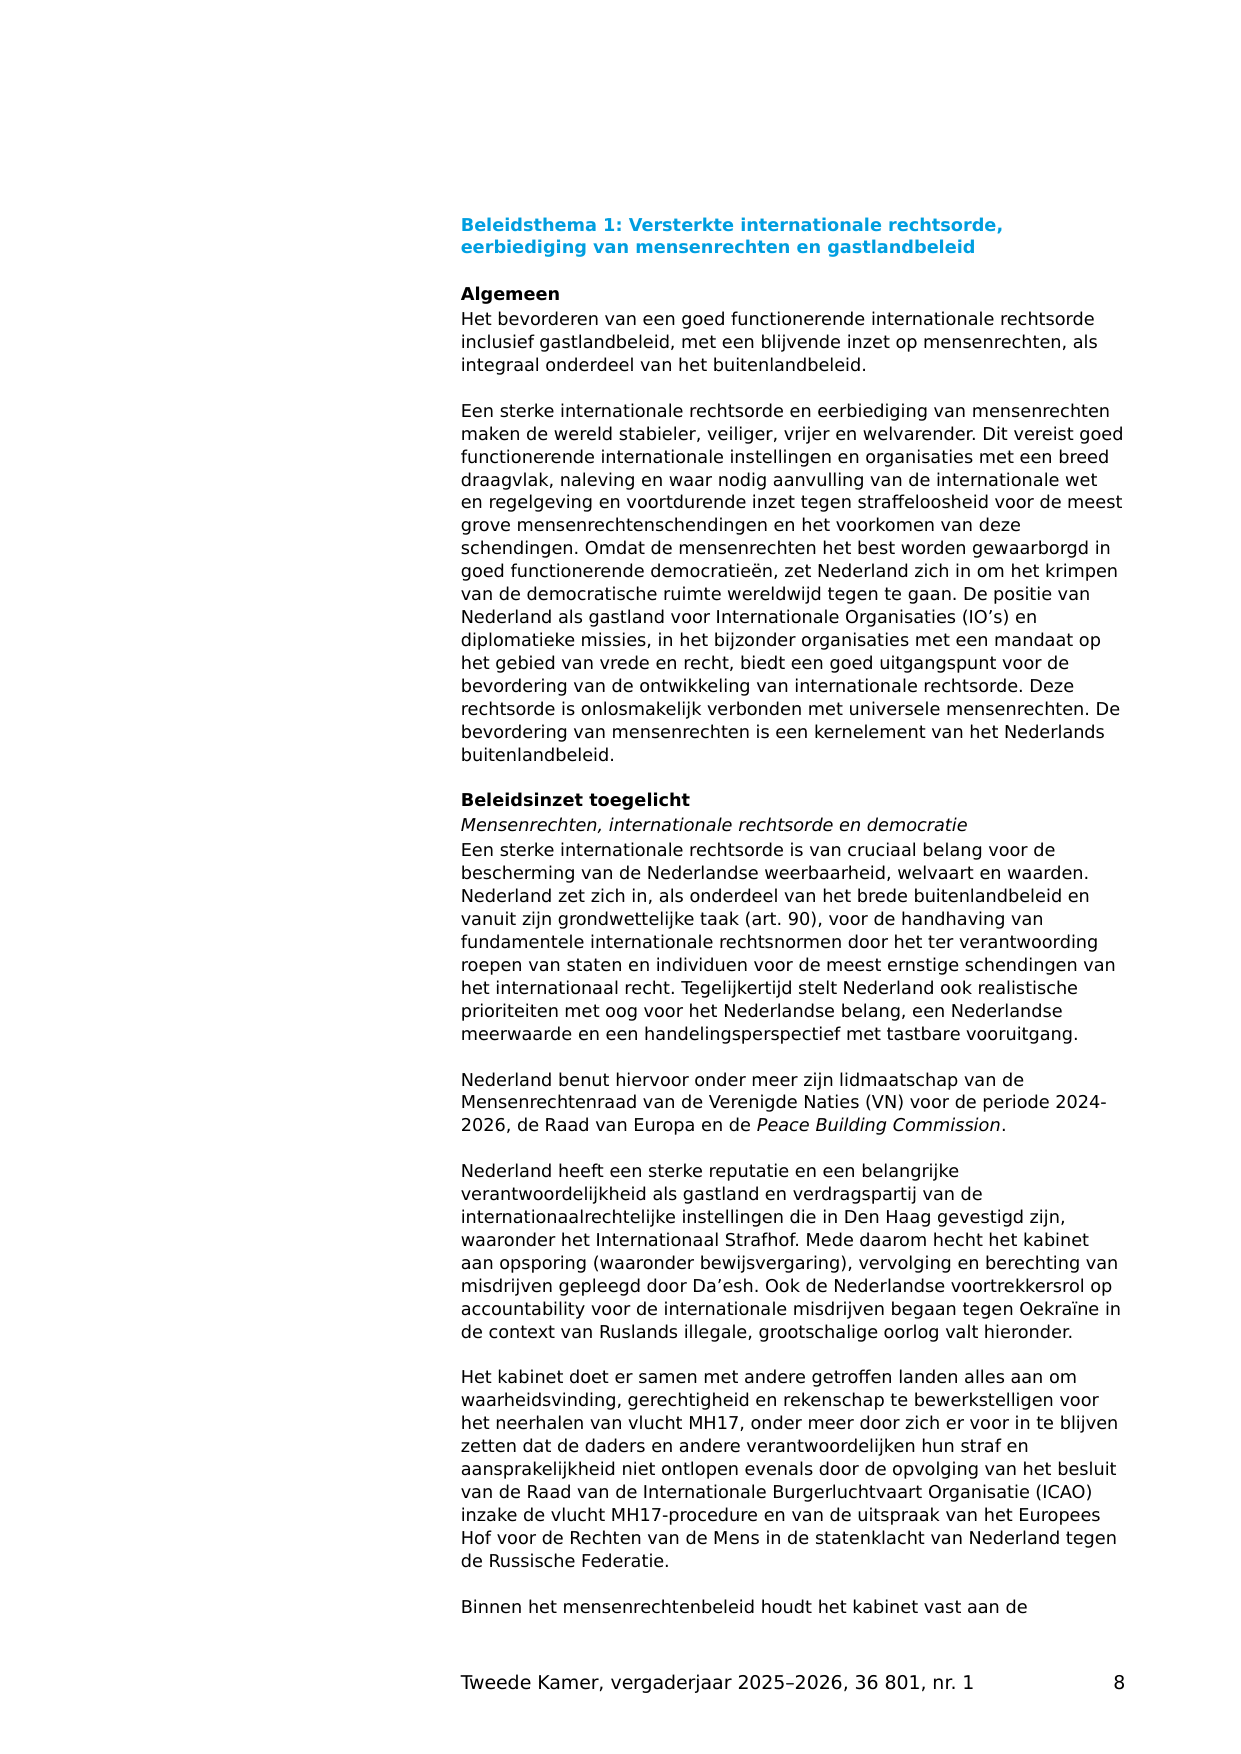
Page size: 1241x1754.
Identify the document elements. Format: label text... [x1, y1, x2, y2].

text Algemeen [461, 282, 1125, 305]
text Een sterke internationale rechtsorde is van cruciaal belang voor de bescherming van de Nederlandse weerbaarheid, welvaart en waarden. Nederland zet zich in, als onderdeel van het brede buitenlandbeleid en vanuit zijn grondwettelijke taak (art. 90), voor de handhaving van fundamentele internationale rechtsnormen door het ter verantwoording roepen van staten en individuen voor de meest ernstige schendingen van het internationaal recht. Tegelijkertijd stelt Nederland ook realistische prioriteiten met oog voor het Nederlandse belang, een Nederlandse meerwaarde en een handelingsperspectief met tastbare vooruitgang. [461, 838, 1125, 1045]
text Een sterke internationale rechtsorde en eerbiediging van mensenrechten maken de wereld stabieler, veiliger, vrijer en welvarender. Dit vereist goed functionerende internationale instellingen en organisaties met een breed draagvlak, naleving en waar nodig aanvulling van de internationale wet en regelgeving en voortdurende inzet tegen straffeloosheid voor de meest grove mensenrechtenschendingen en het voorkomen van deze schendingen. Omdat de mensenrechten het best worden gewaarborgd in goed functionerende democratieën, zet Nederland zich in om het krimpen van de democratische ruimte wereldwijd tegen te gaan. De positie van Nederland als gastland voor Internationale Organisaties (IO’s) en diplomatieke missies, in het bijzonder organisaties met een mandaat op het gebied van vrede en recht, biedt een goed uitgangspunt voor de bevordering van de ontwikkeling van internationale rechtsorde. Deze rechtsorde is onlosmakelijk verbonden met universele mensenrechten. De bevordering van mensenrechten is een kernelement van het Nederlands buitenlandbeleid. [461, 399, 1125, 766]
text Binnen het mensenrechtenbeleid houdt het kabinet vast aan de [461, 1595, 1125, 1618]
text Het kabinet doet er samen met andere getroffen landen alles aan om waarheidsvinding, gerechtigheid en rekenschap te bewerkstelligen voor het neerhalen van vlucht MH17, onder meer door zich er voor in te blĳven zetten dat de daders en andere verantwoordelĳken hun straf en aansprakelĳkheid niet ontlopen evenals door de opvolging van het besluit van de Raad van de Internationale Burgerluchtvaart Organisatie (ICAO) inzake de vlucht MH17-procedure en van de uitspraak van het Europees Hof voor de Rechten van de Mens in de statenklacht van Nederland tegen de Russische Federatie. [461, 1366, 1125, 1572]
text Het bevorderen van een goed functionerende internationale rechtsorde inclusief gastlandbeleid, met een blijvende inzet op mensenrechten, als integraal onderdeel van het buitenlandbeleid. [461, 307, 1125, 376]
text Nederland benut hiervoor onder meer zijn lidmaatschap van de Mensenrechtenraad van de Verenigde Naties (VN) voor de periode 2024-2026, de Raad van Europa en de Peace Building Commission. [461, 1068, 1125, 1136]
text Nederland heeft een sterke reputatie en een belangrĳke verantwoordelĳkheid als gastland en verdragspartij van de internationaalrechtelĳke instellingen die in Den Haag gevestigd zĳn, waaronder het Internationaal Strafhof. Mede daarom hecht het kabinet aan opsporing (waaronder bewĳsvergaring), vervolging en berechting van misdrĳven gepleegd door Da’esh. Ook de Nederlandse voortrekkersrol op accountability voor de internationale misdrijven begaan tegen Oekraïne in de context van Ruslands illegale, grootschalige oorlog valt hieronder. [461, 1159, 1125, 1343]
text Mensenrechten, internationale rechtsorde en democratie [461, 813, 1125, 836]
title Beleidsthema 1: Versterkte internationale rechtsorde, eerbiediging van mensenrechten en gastlandbeleid [461, 213, 1125, 258]
text Beleidsinzet toegelicht [461, 788, 1125, 811]
